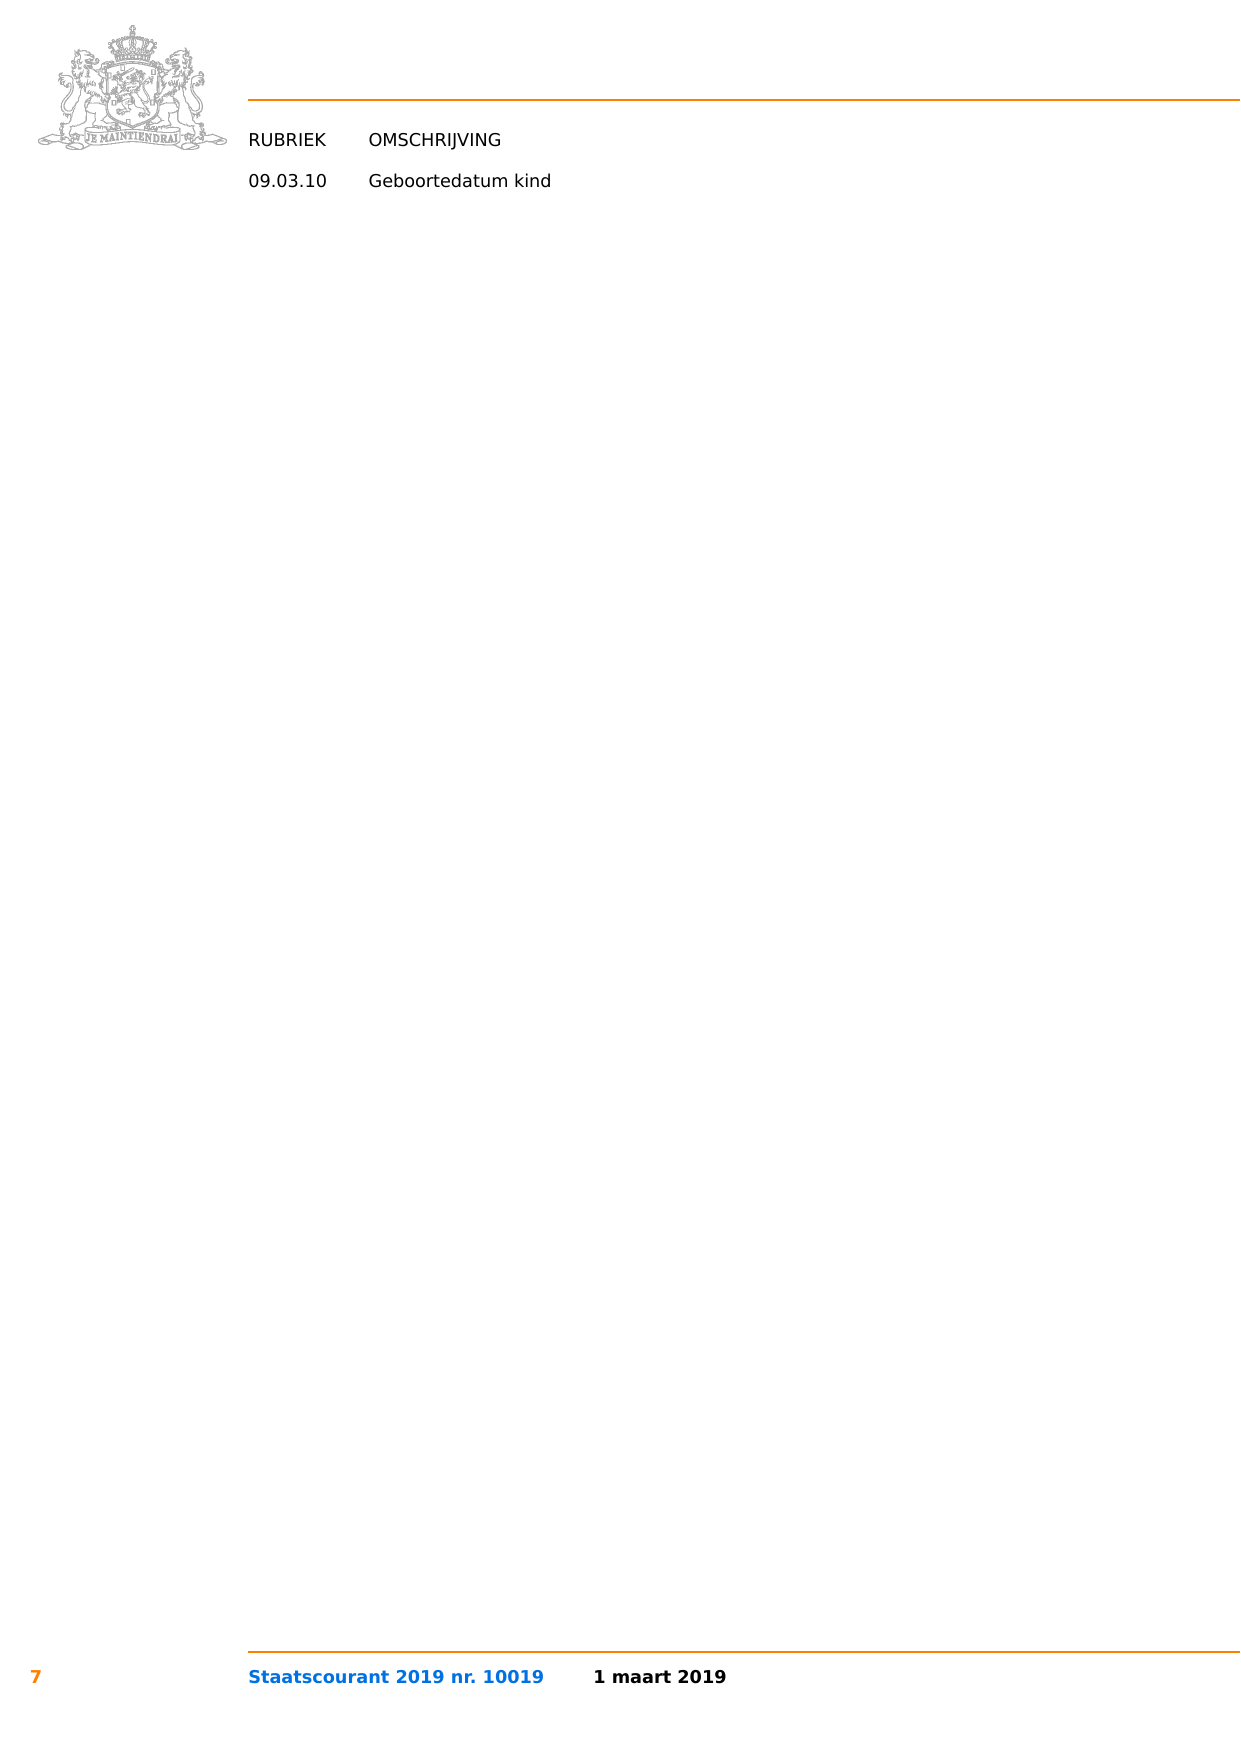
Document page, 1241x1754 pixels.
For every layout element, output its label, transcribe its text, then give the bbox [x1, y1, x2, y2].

table_cell [248, 151, 362, 171]
table_cell [363, 151, 1163, 171]
table_cell Geboortedatum kind [363, 171, 1163, 192]
table_header RUBRIEK [248, 130, 362, 151]
picture [38, 25, 227, 150]
table_header OMSCHRIJVING [363, 130, 1163, 151]
table_cell 09.03.10 [248, 171, 362, 192]
